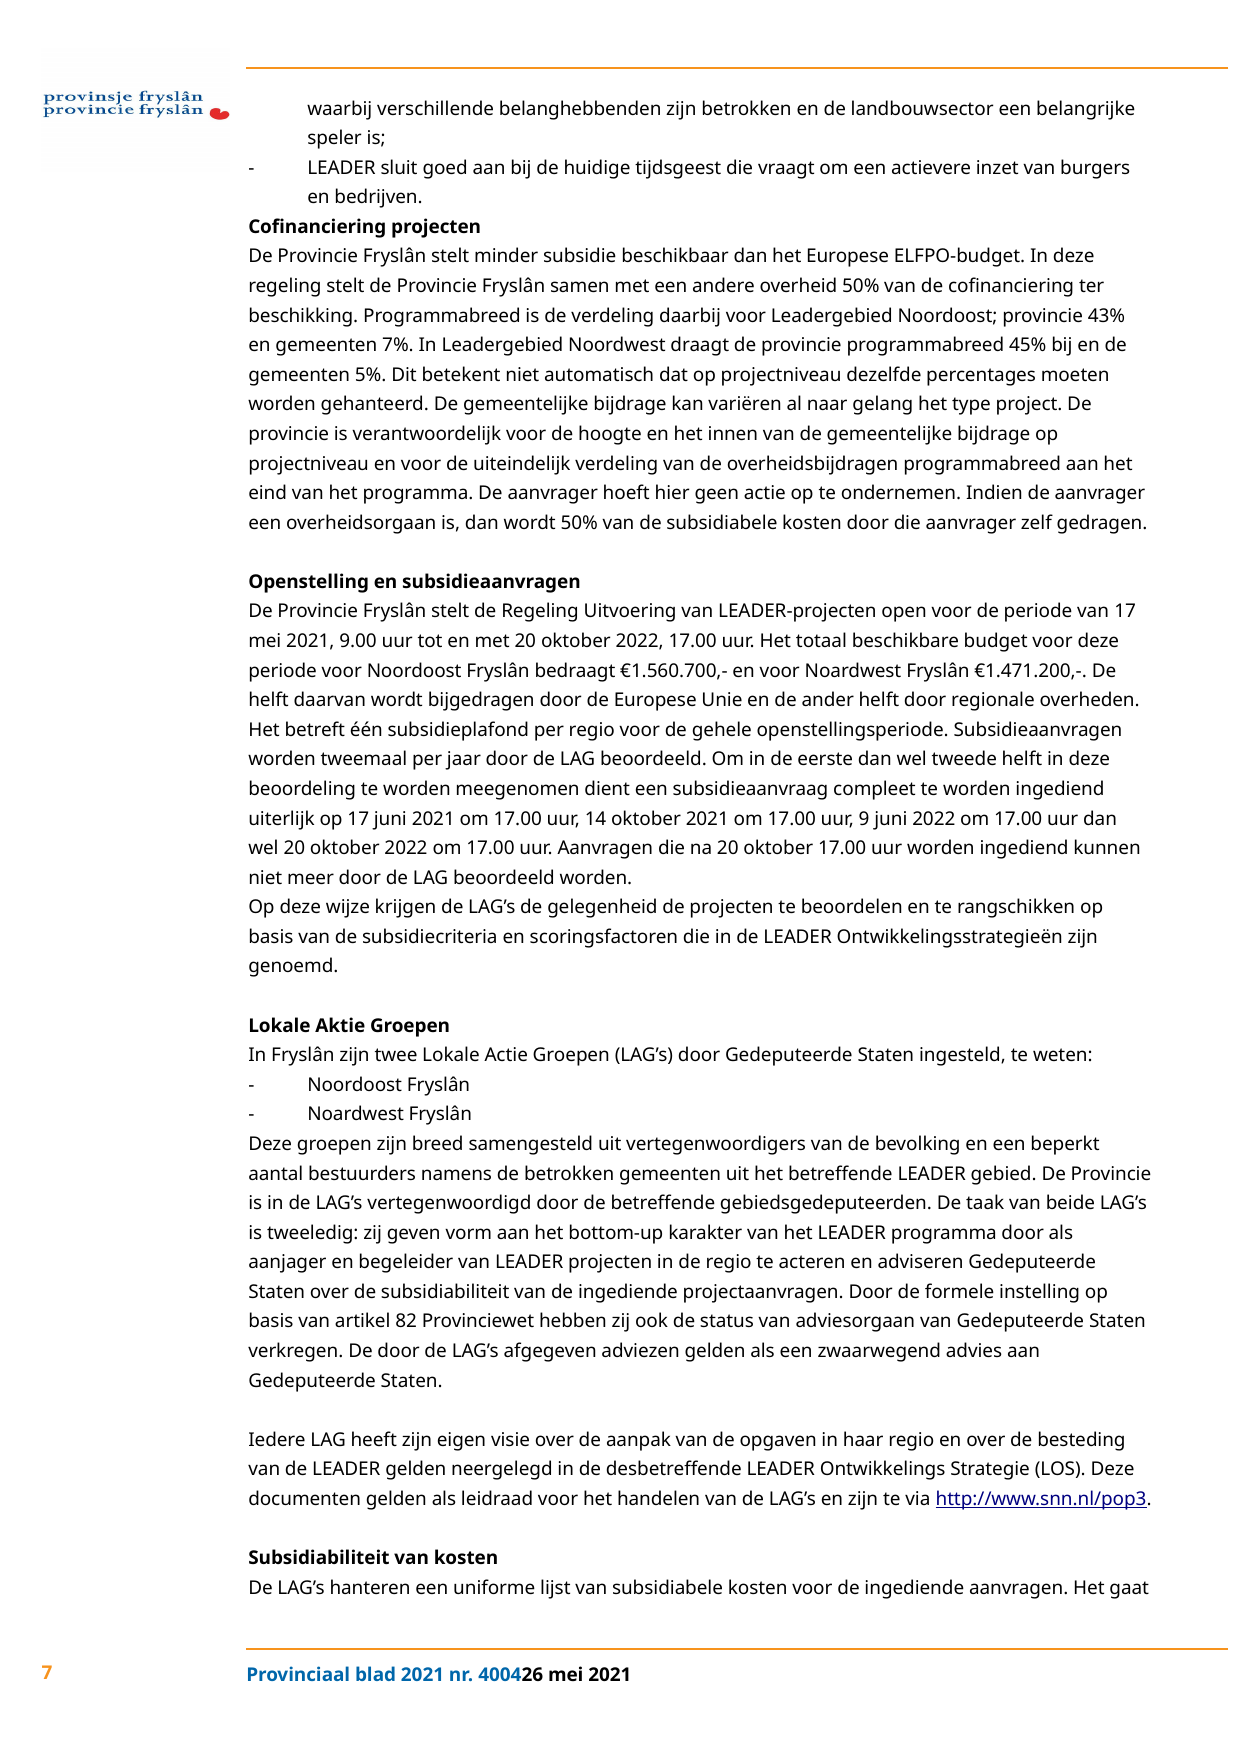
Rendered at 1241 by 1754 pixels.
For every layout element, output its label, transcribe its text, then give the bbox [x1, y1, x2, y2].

text Iedere LAG heeft zijn eigen visie over de aanpak van de opgaven in haar regio en over de besteding van de LEADER gelden neergelegd in de desbetreffende LEADER Ontwikkelings Strategie (LOS). Deze documenten gelden als leidraad voor het handelen van de LAG’s en zijn te via http://www.snn.nl/pop3. [248, 1426, 1152, 1511]
text De Provincie Fryslân stelt minder subsidie beschikbaar dan het Europese ELFPO-budget. In deze regeling stelt de Provincie Fryslân samen met een andere overheid 50% van de cofinanciering ter beschikking. Programmabreed is de verdeling daarbij voor Leadergebied Noordoost; provincie 43% en gemeenten 7%. In Leadergebied Noordwest draagt de provincie programmabreed 45% bij en de gemeenten 5%. Dit betekent niet automatisch dat op projectniveau dezelfde percentages moeten worden gehanteerd. De gemeentelijke bijdrage kan variëren al naar gelang het type project. De provincie is verantwoordelijk voor de hoogte en het innen van de gemeentelijke bijdrage op projectniveau en voor de uiteindelijk verdeling van de overheidsbijdragen programmabreed aan het eind van het programma. De aanvrager hoeft hier geen actie op te ondernemen. Indien de aanvrager een overheidsorgaan is, dan wordt 50% van de subsidiabele kosten door die aanvrager zelf gedragen. [248, 243, 1152, 535]
text De LAG’s hanteren een uniforme lijst van subsidiabele kosten voor de ingediende aanvragen. Het gaat [248, 1574, 1152, 1600]
text Subsidiabiliteit van kosten [248, 1544, 1152, 1570]
text Deze groepen zijn breed samengesteld uit vertegenwoordigers van de bevolking en een beperkt aantal bestuurders namens de betrokken gemeenten uit het betreffende LEADER gebied. De Provincie is in de LAG’s vertegenwoordigd door de betreffende gebiedsgedeputeerden. De taak van beide LAG’s is tweeledig: zij geven vorm aan het bottom-up karakter van het LEADER programma door als aanjager en begeleider van LEADER projecten in de regio te acteren en adviseren Gedeputeerde Staten over de subsidiabiliteit van de ingediende projectaanvragen. Door de formele instelling op basis van artikel 82 Provinciewet hebben zij ook de status van adviesorgaan van Gedeputeerde Staten verkregen. De door de LAG’s afgegeven adviezen gelden als een zwaarwegend advies aan Gedeputeerde Staten. [248, 1130, 1152, 1393]
list waarbij verschillende belanghebbenden zijn betrokken en de landbouwsector een belangrijke speler is; [248, 95, 1152, 150]
text Cofinanciering projecten [248, 213, 1152, 239]
list LEADER sluit goed aan bij de huidige tijdsgeest die vraagt om een actievere inzet van burgers en bedrijven. [248, 154, 1152, 209]
picture [41, 47, 231, 172]
text Lokale Aktie Groepen [248, 1012, 1152, 1038]
text Op deze wijze krijgen de LAG’s de gelegenheid de projecten te beoordelen en te rangschikken op basis van de subsidiecriteria en scoringsfactoren die in de LEADER Ontwikkelingsstrategieën zijn genoemd. [248, 893, 1152, 978]
text De Provincie Fryslân stelt de Regeling Uitvoering van LEADER-projecten open voor de periode van 17 mei 2021, 9.00 uur tot en met 20 oktober 2022, 17.00 uur. Het totaal beschikbare budget voor deze periode voor Noordoost Fryslân bedraagt €1.560.700,- en voor Noardwest Fryslân €1.471.200,-. De helft daarvan wordt bijgedragen door de Europese Unie en de ander helft door regionale overheden. Het betreft één subsidieplafond per regio voor de gehele openstellingsperiode. Subsidieaanvragen worden tweemaal per jaar door de LAG beoordeeld. Om in de eerste dan wel tweede helft in deze beoordeling te worden meegenomen dient een subsidieaanvraag compleet te worden ingediend uiterlijk op 17 juni 2021 om 17.00 uur, 14 oktober 2021 om 17.00 uur, 9 juni 2022 om 17.00 uur dan wel 20 oktober 2022 om 17.00 uur. Aanvragen die na 20 oktober 17.00 uur worden ingediend kunnen niet meer door de LAG beoordeeld worden. [248, 598, 1152, 890]
list Noardwest Fryslân [248, 1101, 1152, 1126]
text In Fryslân zijn twee Lokale Actie Groepen (LAG’s) door Gedeputeerde Staten ingesteld, te weten: [248, 1041, 1152, 1067]
list Noordoost Fryslân [248, 1071, 1152, 1097]
text Openstelling en subsidieaanvragen [248, 568, 1152, 594]
